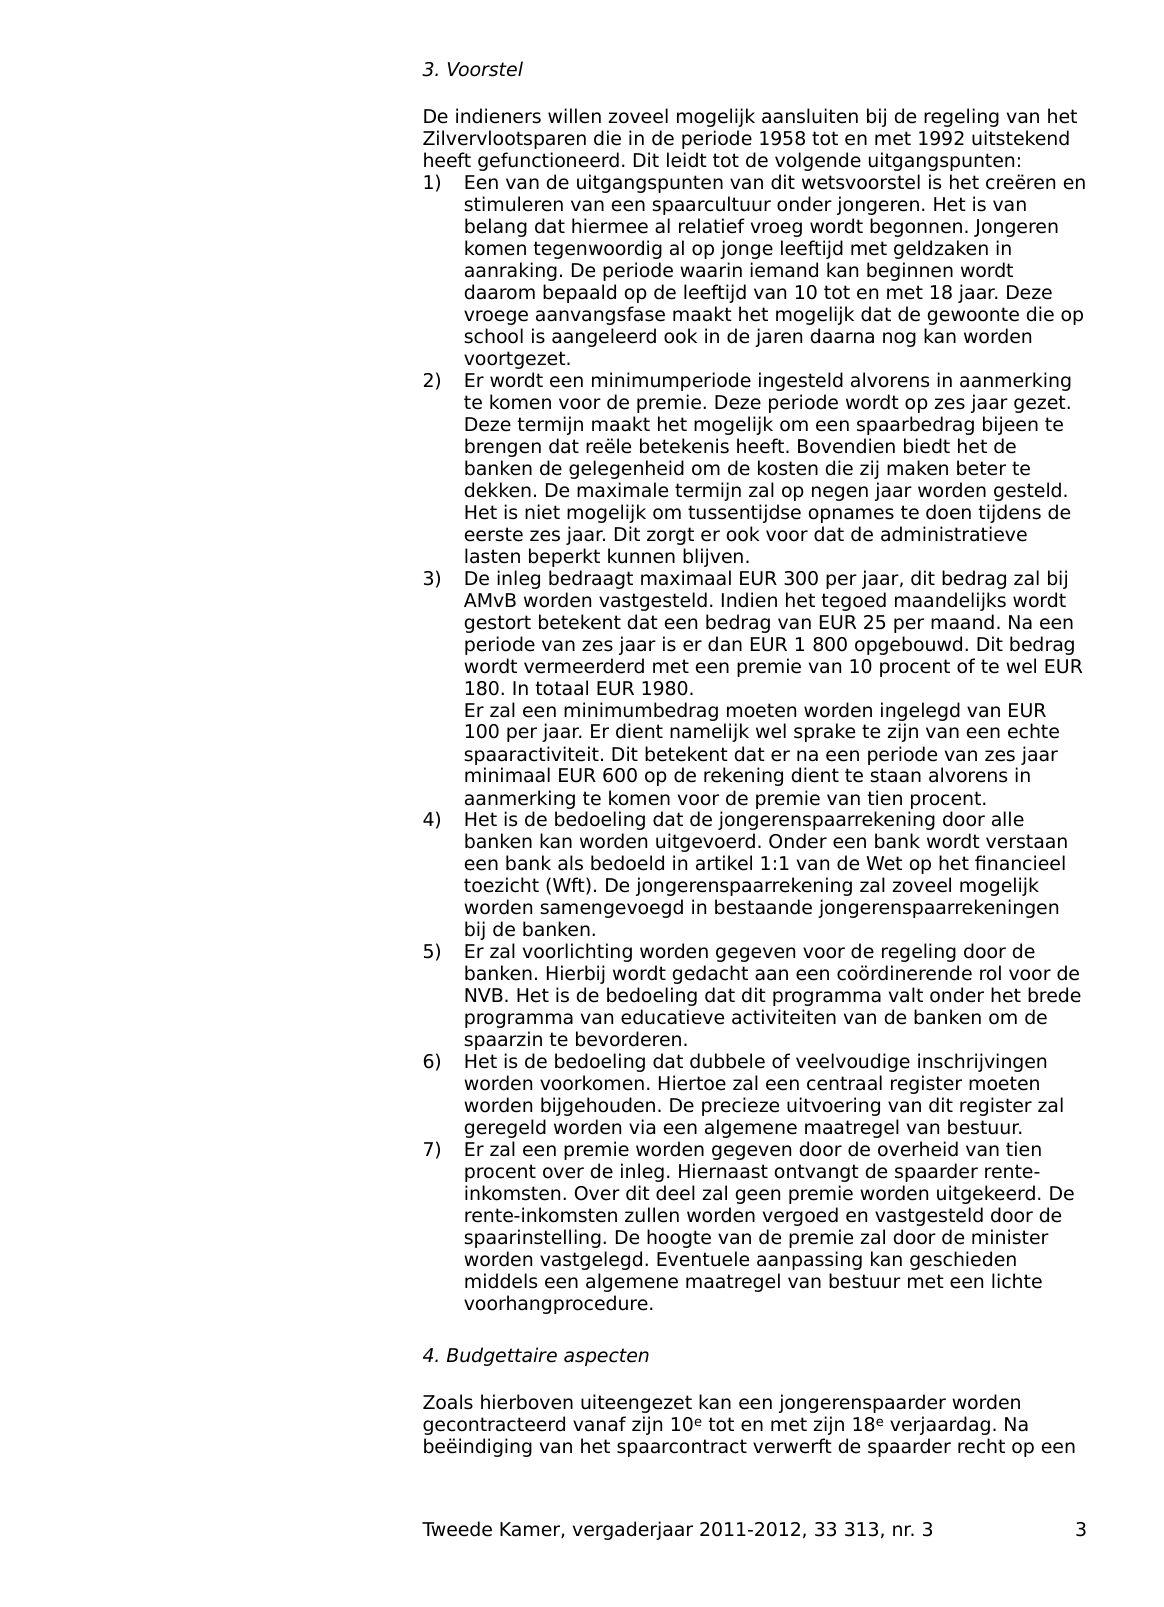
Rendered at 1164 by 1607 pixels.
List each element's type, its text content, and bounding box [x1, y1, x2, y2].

subtitle 4. Budgettaire aspecten [422, 1345, 1087, 1367]
text 3) De inleg bedraagt maximaal EUR 300 per jaar, dit bedrag zal bij AMvB worden vastgesteld. Indien het tegoed maandelijks wordt gestort betekent dat een bedrag van EUR 25 per maand. Na een periode van zes jaar is er dan EUR 1 800 opgebouwd. Dit bedrag wordt vermeerderd met een premie van 10 procent of te wel EUR 180. In totaal EUR 1980. [422, 568, 1087, 699]
text 2) Er wordt een minimumperiode ingesteld alvorens in aanmerking te komen voor de premie. Deze periode wordt op zes jaar gezet. Deze termijn maakt het mogelijk om een spaarbedrag bijeen te brengen dat reële betekenis heeft. Bovendien biedt het de banken de gelegenheid om de kosten die zij maken beter te dekken. De maximale termijn zal op negen jaar worden gesteld. Het is niet mogelijk om tussentijdse opnames te doen tijdens de eerste zes jaar. Dit zorgt er ook voor dat de administratieve lasten beperkt kunnen blijven. [422, 370, 1087, 568]
text 6) Het is de bedoeling dat dubbele of veelvoudige inschrijvingen worden voorkomen. Hiertoe zal een centraal register moeten worden bijgehouden. De precieze uitvoering van dit register zal geregeld worden via een algemene maatregel van bestuur. [422, 1051, 1087, 1139]
text Er zal een minimumbedrag moeten worden ingelegd van EUR 100 per jaar. Er dient namelijk wel sprake te zijn van een echte spaaractiviteit. Dit betekent dat er na een periode van zes jaar minimaal EUR 600 op de rekening dient te staan alvorens in aanmerking te komen voor de premie van tien procent. [464, 699, 1087, 809]
subtitle 3. Voorstel [422, 59, 1087, 81]
text 4) Het is de bedoeling dat de jongerenspaarrekening door alle banken kan worden uitgevoerd. Onder een bank wordt verstaan een bank als bedoeld in artikel 1:1 van de Wet op het financieel toezicht (Wft). De jongerenspaarrekening zal zoveel mogelijk worden samengevoegd in bestaande jongerenspaarrekeningen bij de banken. [422, 809, 1087, 941]
text Zoals hierboven uiteengezet kan een jongerenspaarder worden gecontracteerd vanaf zijn 10e tot en met zijn 18e verjaardag. Na beëindiging van het spaarcontract verwerft de spaarder recht op een [422, 1392, 1087, 1458]
text 7) Er zal een premie worden gegeven door de overheid van tien procent over de inleg. Hiernaast ontvangt de spaarder rente-inkomsten. Over dit deel zal geen premie worden uitgekeerd. De rente-inkomsten zullen worden vergoed en vastgesteld door de spaarinstelling. De hoogte van de premie zal door de minister worden vastgelegd. Eventuele aanpassing kan geschieden middels een algemene maatregel van bestuur met een lichte voorhangprocedure. [422, 1139, 1087, 1315]
text 5) Er zal voorlichting worden gegeven voor de regeling door de banken. Hierbij wordt gedacht aan een coördinerende rol voor de NVB. Het is de bedoeling dat dit programma valt onder het brede programma van educatieve activiteiten van de banken om de spaarzin te bevorderen. [422, 941, 1087, 1051]
text 1) Een van de uitgangspunten van dit wetsvoorstel is het creëren en stimuleren van een spaarcultuur onder jongeren. Het is van belang dat hiermee al relatief vroeg wordt begonnen. Jongeren komen tegenwoordig al op jonge leeftijd met geldzaken in aanraking. De periode waarin iemand kan beginnen wordt daarom bepaald op de leeftijd van 10 tot en met 18 jaar. Deze vroege aanvangsfase maakt het mogelijk dat de gewoonte die op school is aangeleerd ook in de jaren daarna nog kan worden voortgezet. [422, 172, 1087, 370]
text De indieners willen zoveel mogelijk aansluiten bij de regeling van het Zilvervlootsparen die in de periode 1958 tot en met 1992 uitstekend heeft gefunctioneerd. Dit leidt tot de volgende uitgangspunten: [422, 106, 1087, 172]
